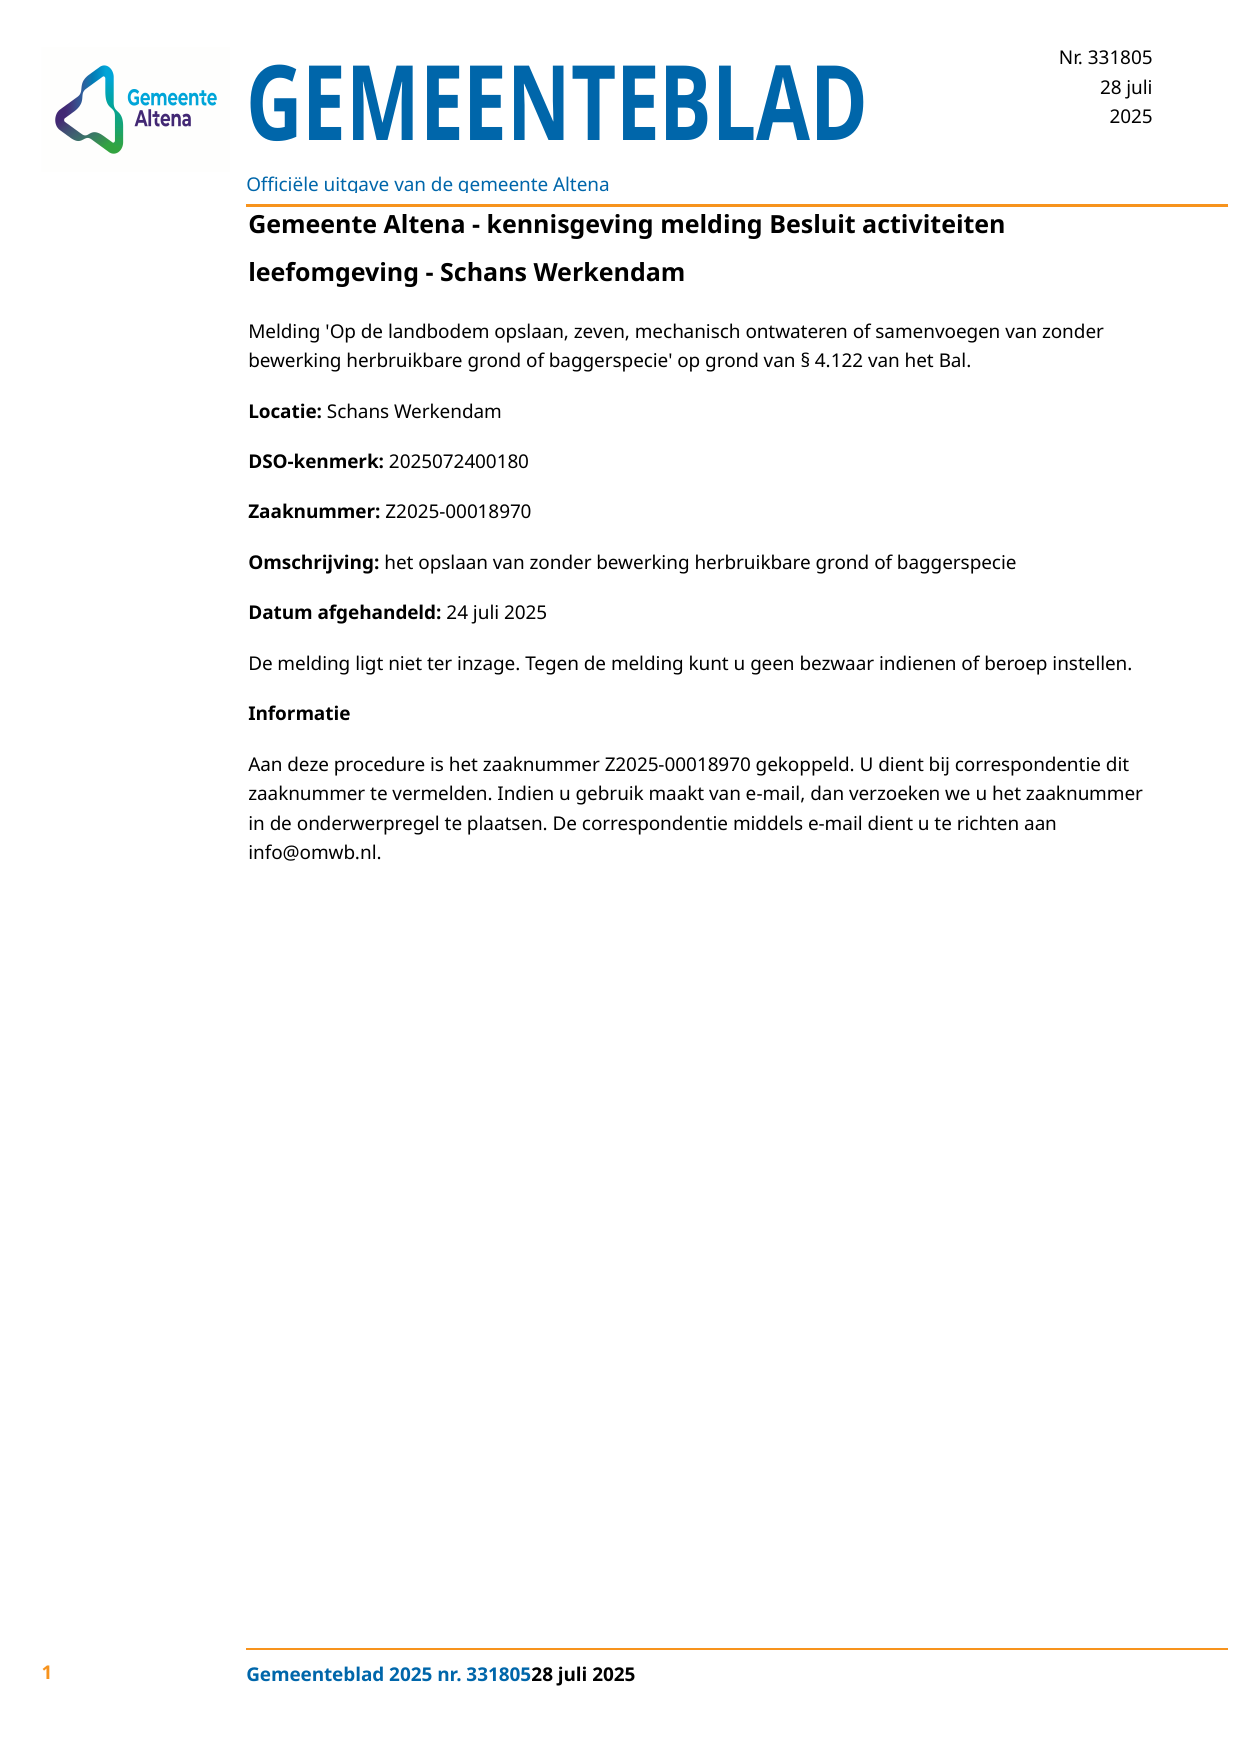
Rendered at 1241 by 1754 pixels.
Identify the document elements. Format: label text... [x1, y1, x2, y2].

text Locatie: Schans Werkendam [248, 398, 1152, 424]
text Melding 'Op de landbodem opslaan, zeven, mechanisch ontwateren of samenvoegen van zonder bewerking herbruikbare grond of baggerspecie' op grond van § 4.122 van het Bal. [248, 318, 1152, 373]
text DSO-kenmerk: 2025072400180 [248, 448, 1152, 474]
text Datum afgehandeld: 24 juli 2025 [248, 599, 1152, 625]
text Omschrijving: het opslaan van zonder bewerking herbruikbare grond of baggerspecie [248, 549, 1152, 575]
text Gemeente Altena - kennisgeving melding Besluit activiteiten leefomgeving - Schans Werkendam [248, 207, 1152, 288]
text Informatie [248, 700, 1152, 726]
text Zaaknummer: Z2025-00018970 [248, 499, 1152, 524]
text De melding ligt niet ter inzage. Tegen de melding kunt u geen bezwaar indienen of beroep instellen. [248, 650, 1152, 676]
text Aan deze procedure is het zaaknummer Z2025-00018970 gekoppeld. U dient bij correspondentie dit zaaknummer te vermelden. Indien u gebruik maakt van e-mail, dan verzoeken we u het zaaknummer in de onderwerpregel te plaatsen. De correspondentie middels e-mail dient u te richten aan info@omwb.nl. [248, 751, 1152, 865]
picture [41, 47, 231, 172]
